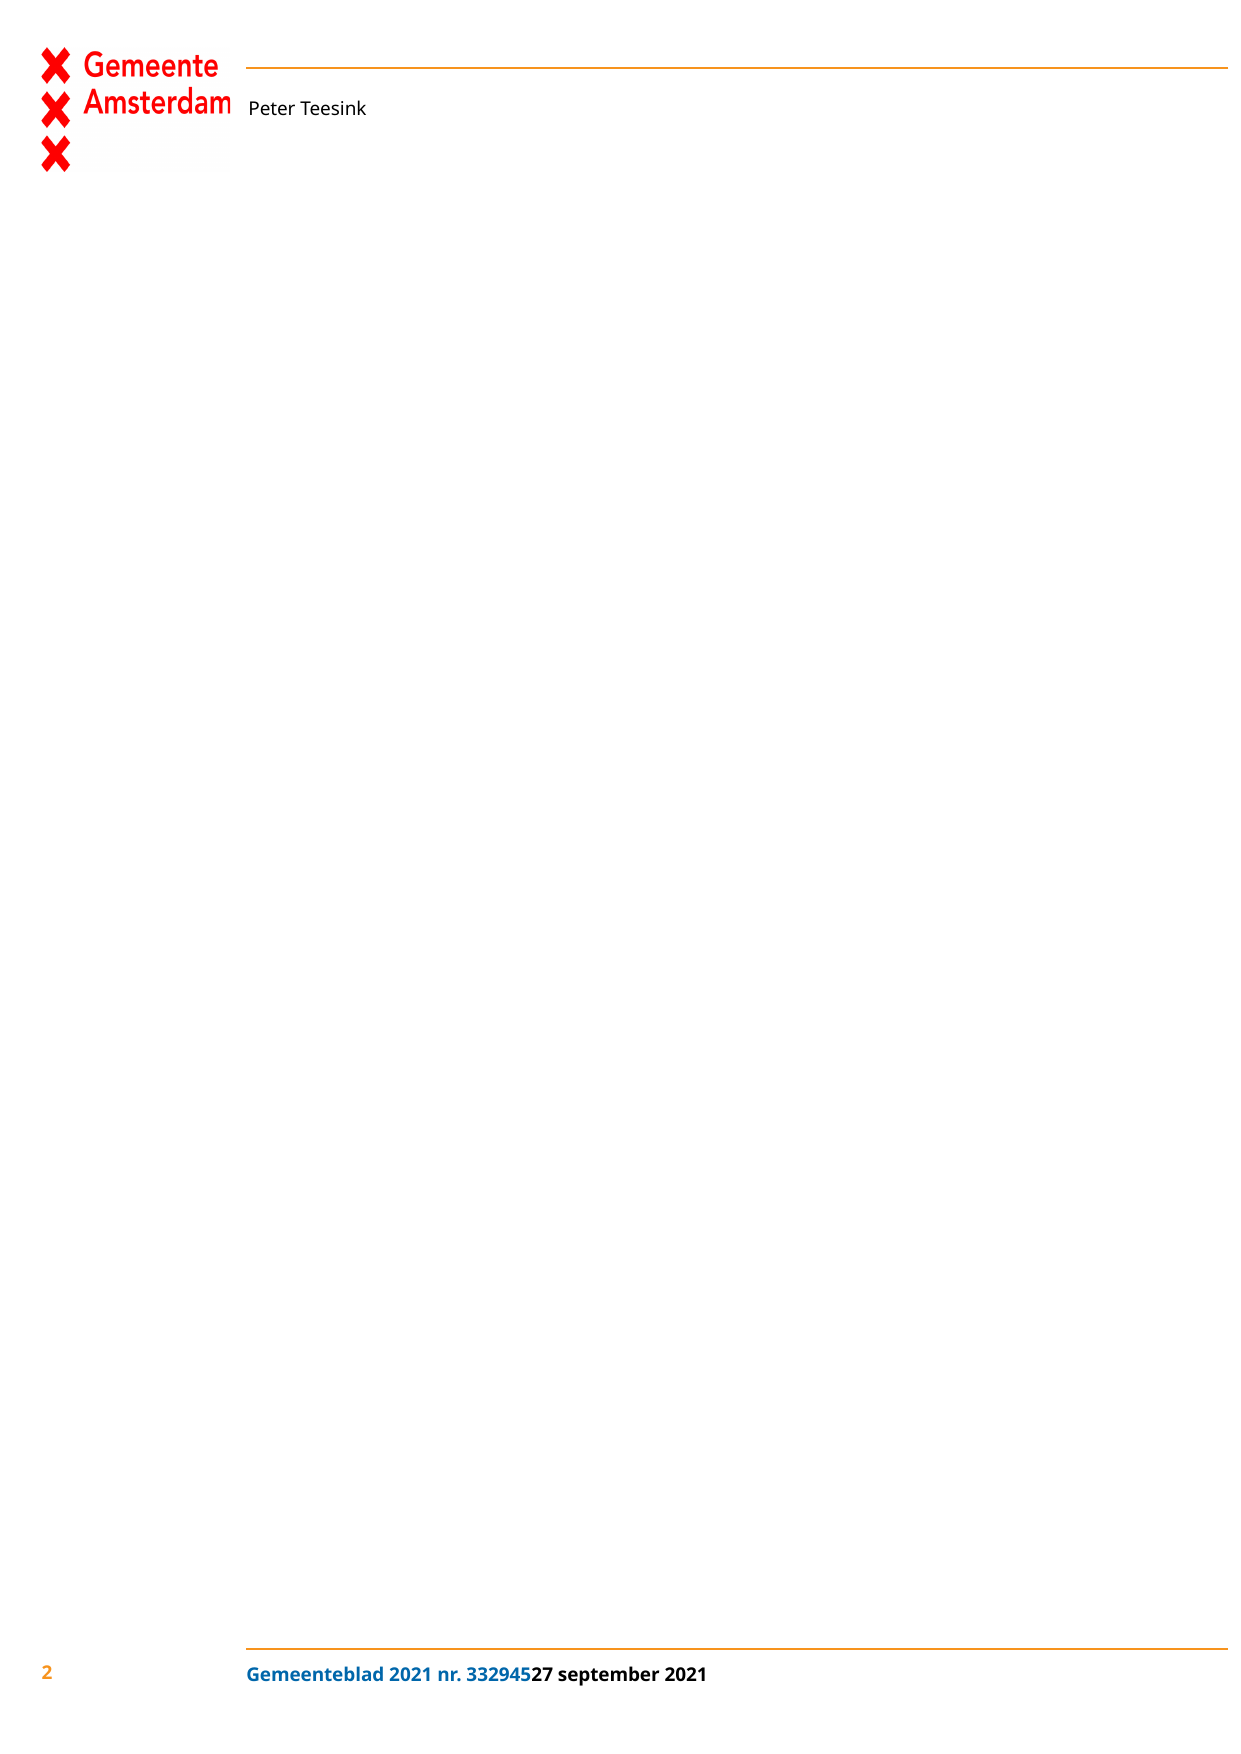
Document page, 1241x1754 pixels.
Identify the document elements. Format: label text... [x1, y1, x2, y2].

picture [41, 47, 231, 172]
text Peter Teesink [248, 95, 1152, 121]
